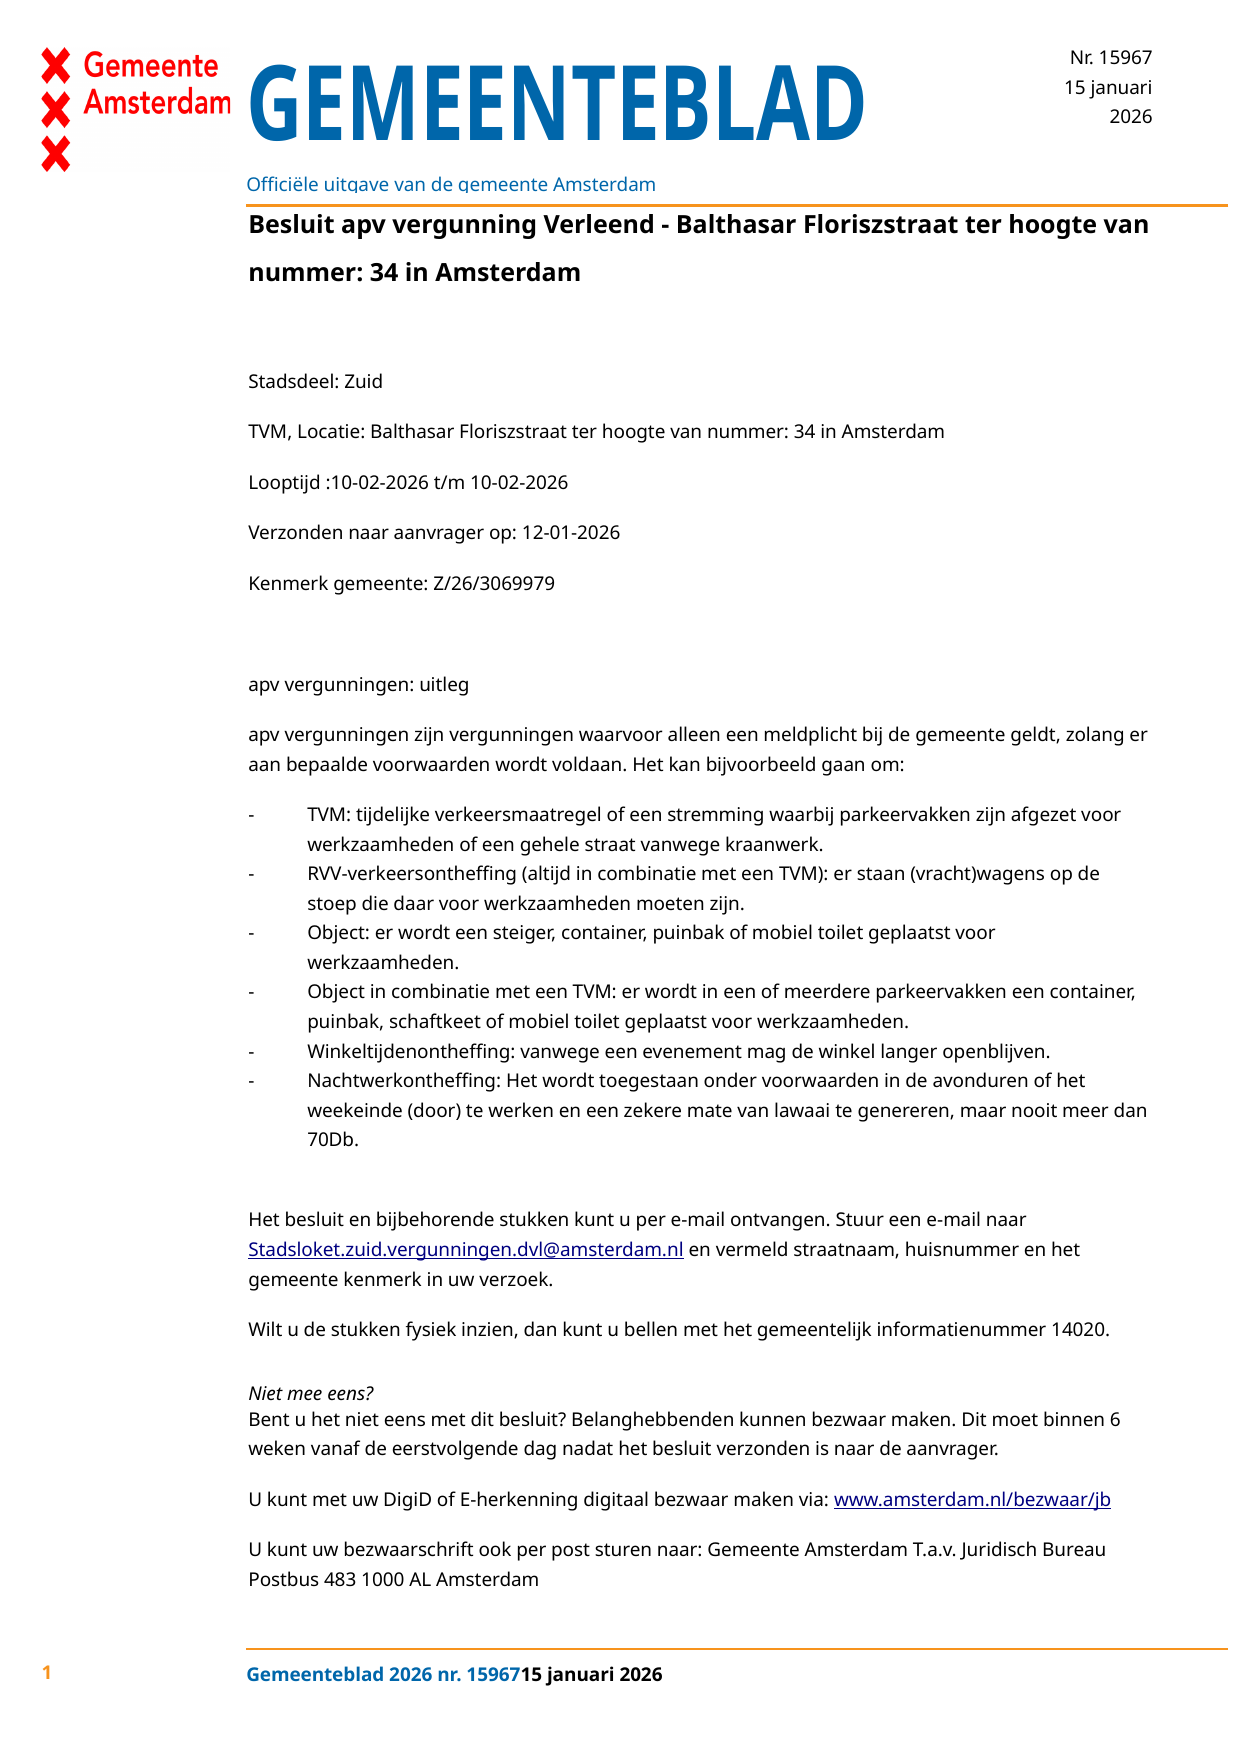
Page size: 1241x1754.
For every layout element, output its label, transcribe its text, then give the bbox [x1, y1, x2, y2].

text Het besluit en bijbehorende stukken kunt u per e-mail ontvangen. Stuur een e-mail naar Stadsloket.zuid.vergunningen.dvl@amsterdam.nl en vermeld straatnaam, huisnummer en het gemeente kenmerk in uw verzoek. [248, 1207, 1152, 1292]
list Winkeltijdenontheffing: vanwege een evenement mag de winkel langer openblijven. [248, 1038, 1152, 1064]
list Object: er wordt een steiger, container, puinbak of mobiel toilet geplaatst voor werkzaamheden. [248, 919, 1152, 975]
text Looptijd :10-02-2026 t/m 10-02-2026 [248, 469, 1152, 495]
text Bent u het niet eens met dit besluit? Belanghebbenden kunnen bezwaar maken. Dit moet binnen 6 weken vanaf de eerstvolgende dag nadat het besluit verzonden is naar de aanvrager. [248, 1406, 1152, 1461]
text Verzonden naar aanvrager op: 12-01-2026 [248, 519, 1152, 545]
text Kenmerk gemeente: Z/26/3069979 [248, 570, 1152, 596]
text Niet mee eens? [248, 1380, 1152, 1406]
list TVM: tijdelijke verkeersmaatregel of een stremming waarbij parkeervakken zijn afgezet voor werkzaamheden of een gehele straat vanwege kraanwerk. [248, 801, 1152, 857]
text apv vergunningen zijn vergunningen waarvoor alleen een meldplicht bij de gemeente geldt, zolang er aan bepaalde voorwaarden wordt voldaan. Het kan bijvoorbeeld gaan om: [248, 721, 1152, 777]
text U kunt uw bezwaarschrift ook per post sturen naar: Gemeente Amsterdam T.a.v. Juridisch Bureau Postbus 483 1000 AL Amsterdam [248, 1536, 1152, 1592]
list RVV-verkeersontheffing (altijd in combinatie met een TVM): er staan (vracht)wagens op de stoep die daar voor werkzaamheden moeten zijn. [248, 860, 1152, 916]
picture [41, 47, 231, 172]
list Nachtwerkontheffing: Het wordt toegestaan onder voorwaarden in de avonduren of het weekeinde (door) te werken en een zekere mate van lawaai te genereren, maar nooit meer dan 70Db. [248, 1067, 1152, 1152]
text Besluit apv vergunning Verleend - Balthasar Floriszstraat ter hoogte van nummer: 34 in Amsterdam [248, 207, 1152, 288]
text TVM, Locatie: Balthasar Floriszstraat ter hoogte van nummer: 34 in Amsterdam [248, 419, 1152, 444]
text Wilt u de stukken fysiek inzien, dan kunt u bellen met het gemeentelijk informatienummer 14020. [248, 1316, 1152, 1342]
text Stadsdeel: Zuid [248, 368, 1152, 394]
text apv vergunningen: uitleg [248, 671, 1152, 697]
text U kunt met uw DigiD of E-herkenning digitaal bezwaar maken via: www.amsterdam.nl/bezwaar/jb [248, 1486, 1152, 1512]
list Object in combinatie met een TVM: er wordt in een of meerdere parkeervakken een container, puinbak, schaftkeet of mobiel toilet geplaatst voor werkzaamheden. [248, 979, 1152, 1034]
